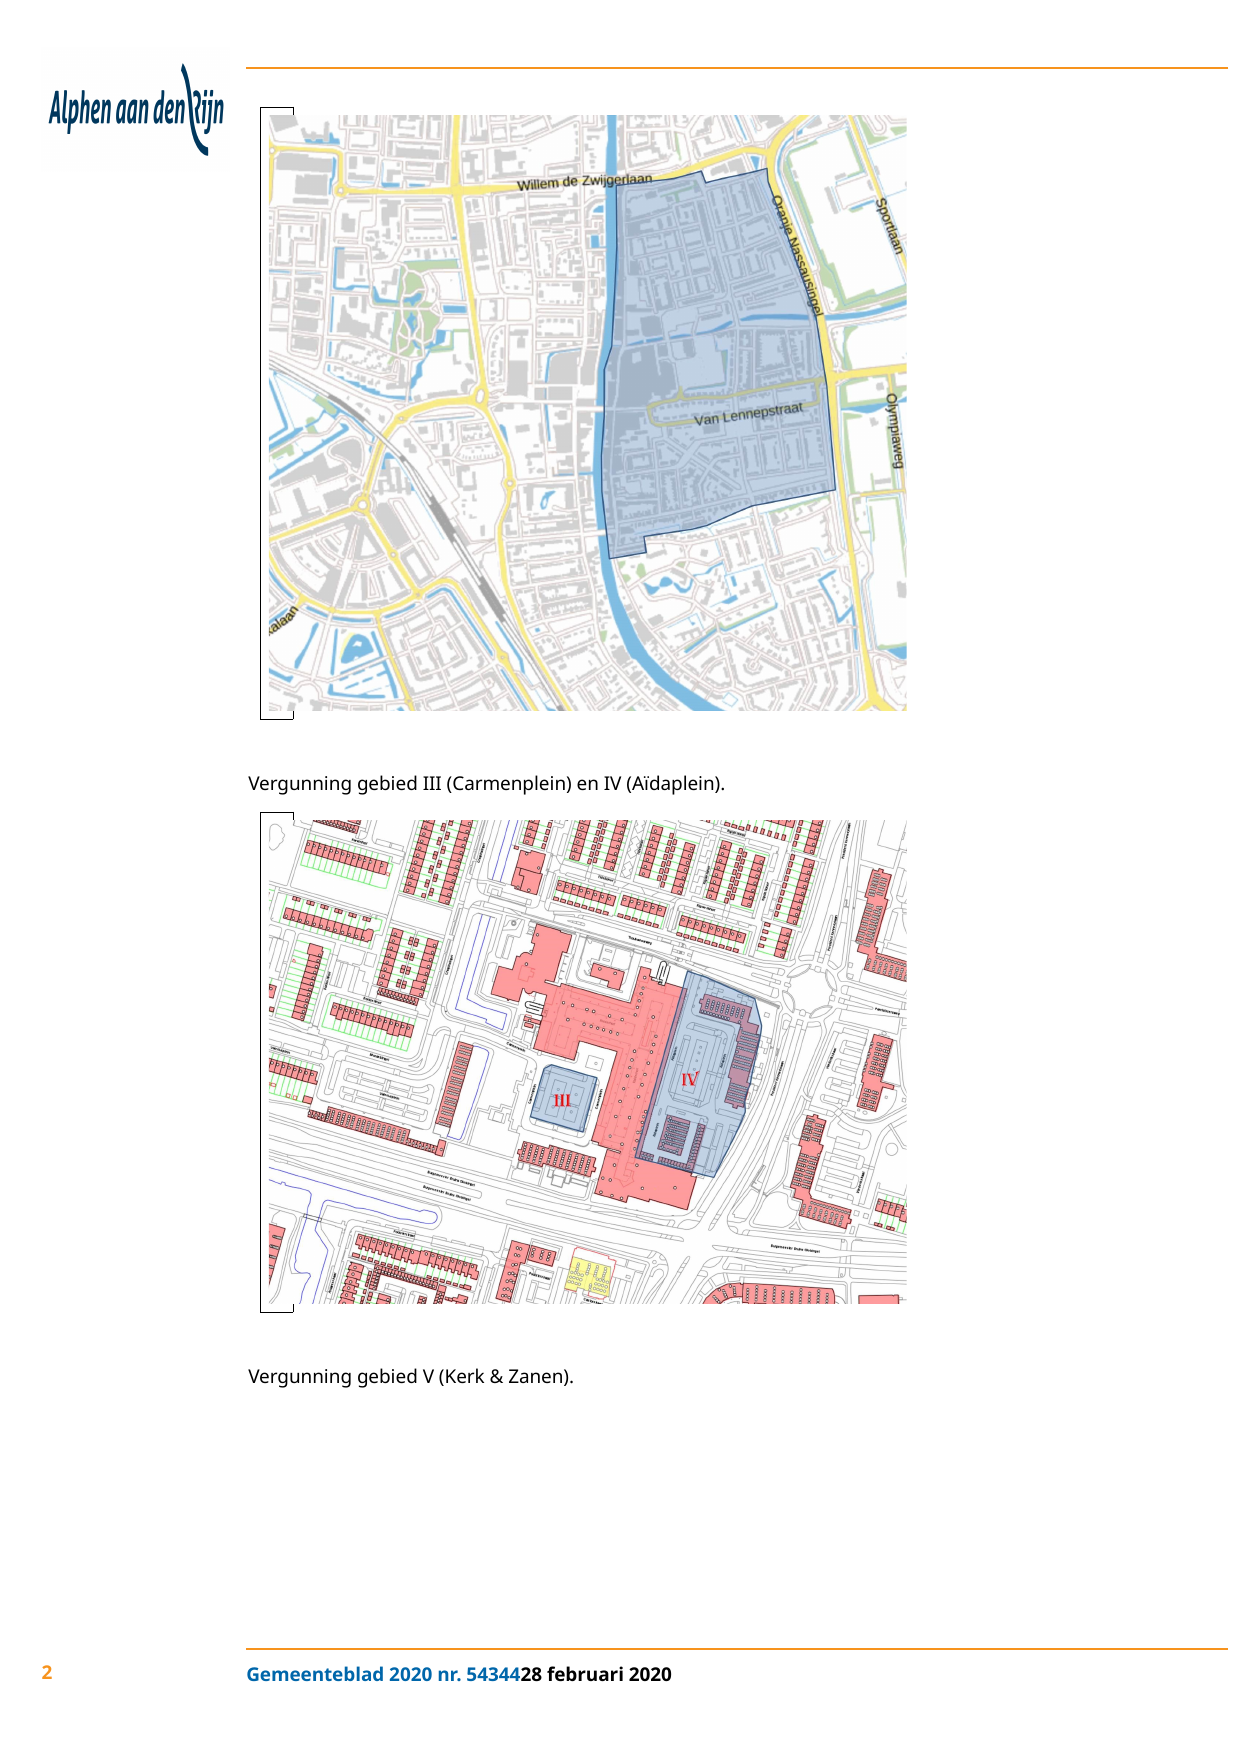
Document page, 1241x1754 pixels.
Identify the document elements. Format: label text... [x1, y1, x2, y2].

picture [268, 820, 907, 1304]
picture [268, 115, 907, 711]
picture [41, 47, 231, 172]
text Vergunning gebied III (Carmenplein) en IV (Aïdaplein). [248, 770, 1152, 796]
text Vergunning gebied V (Kerk & Zanen). [248, 1363, 1152, 1389]
